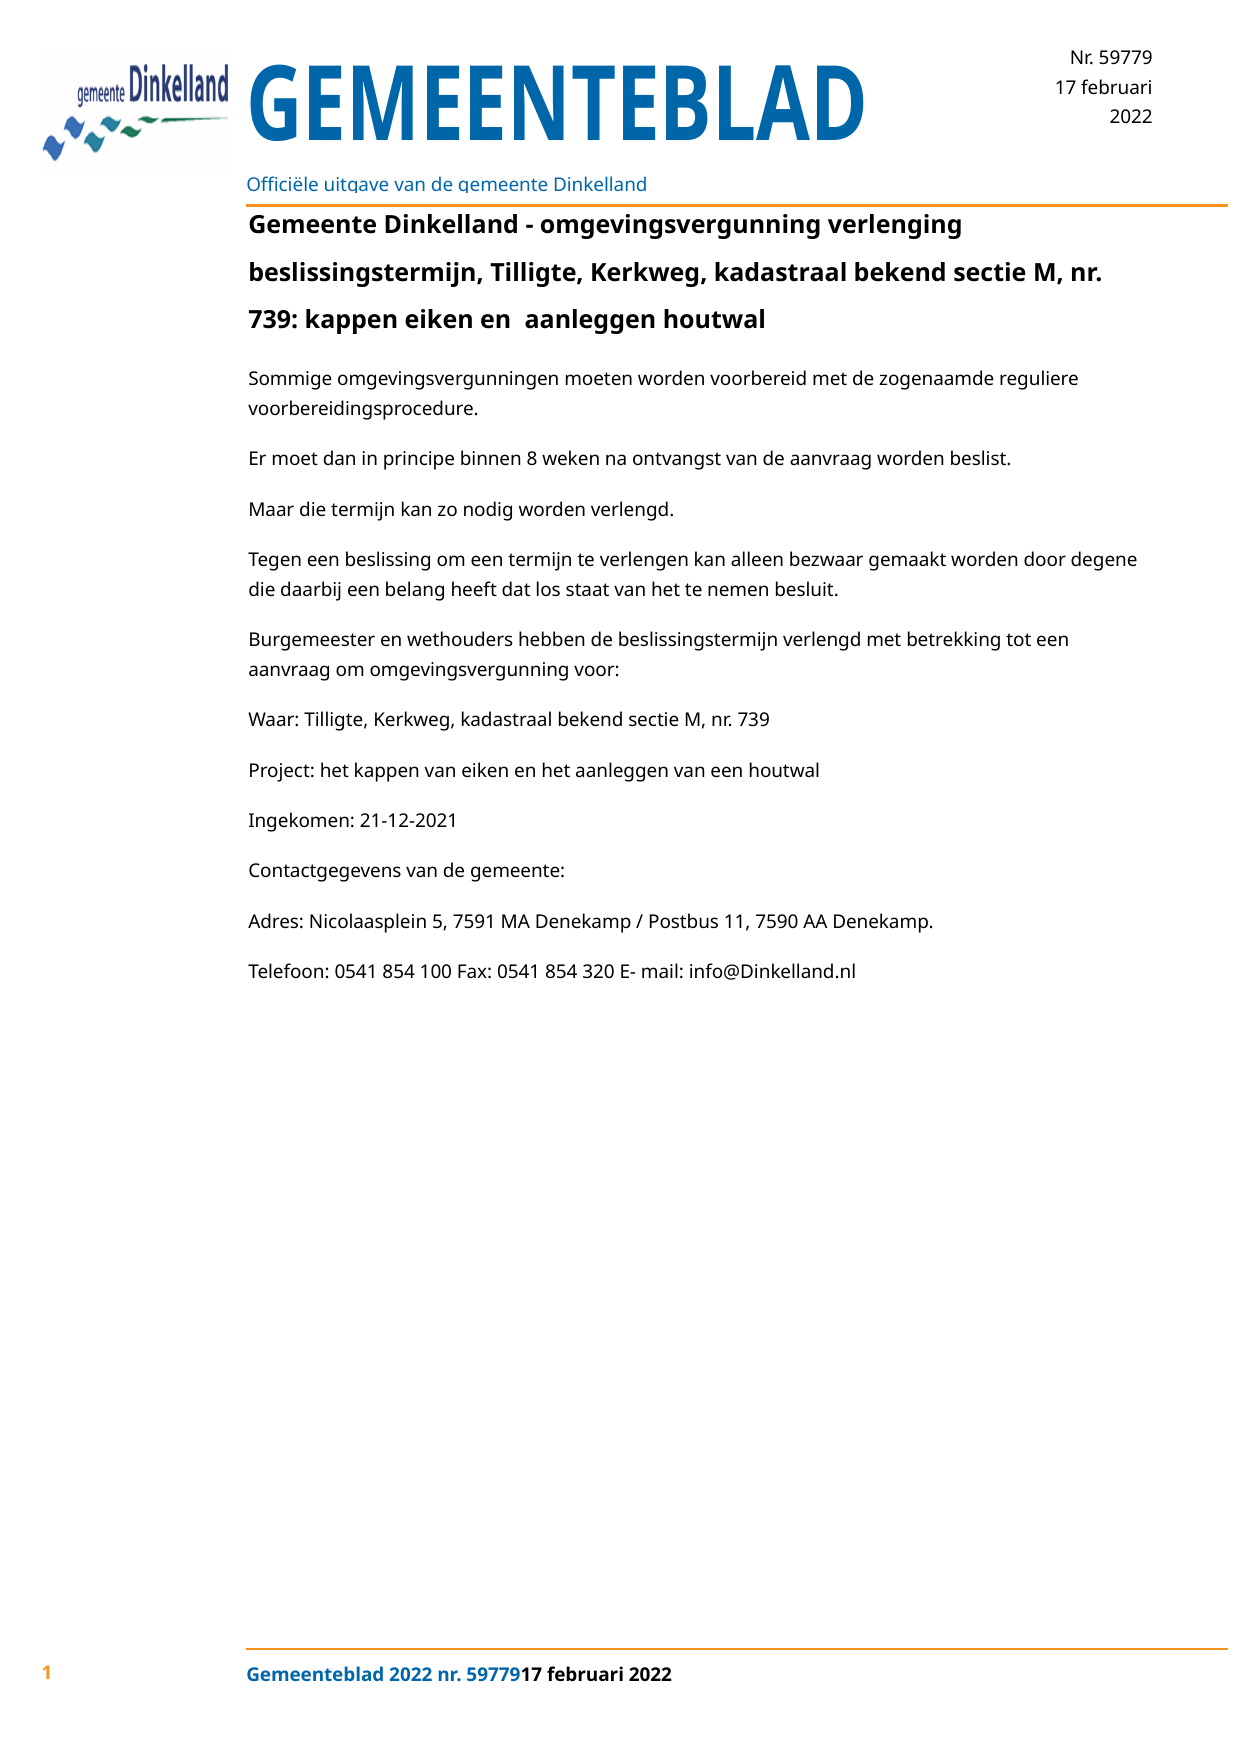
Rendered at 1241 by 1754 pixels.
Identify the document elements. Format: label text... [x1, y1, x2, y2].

text Ingekomen: 21-12-2021 [248, 807, 1152, 833]
text Gemeente Dinkelland - omgevingsvergunning verlenging beslissingstermijn, Tilligte, Kerkweg, kadastraal bekend sectie M, nr. 739: kappen eiken en aanleggen houtwal [248, 207, 1152, 336]
text Sommige omgevingsvergunningen moeten worden voorbereid met de zogenaamde reguliere voorbereidingsprocedure. [248, 366, 1152, 421]
text Burgemeester en wethouders hebben de beslissingstermijn verlengd met betrekking tot een aanvraag om omgevingsvergunning voor: [248, 626, 1152, 682]
text Adres: Nicolaasplein 5, 7591 MA Denekamp / Postbus 11, 7590 AA Denekamp. [248, 908, 1152, 934]
text Tegen een beslissing om een termijn te verlengen kan alleen bezwaar gemaakt worden door degene die daarbij een belang heeft dat los staat van het te nemen besluit. [248, 546, 1152, 602]
picture [41, 47, 231, 172]
text Telefoon: 0541 854 100 Fax: 0541 854 320 E- mail: info@Dinkelland.nl [248, 958, 1152, 984]
text Er moet dan in principe binnen 8 weken na ontvangst van de aanvraag worden beslist. [248, 446, 1152, 471]
text Project: het kappen van eiken en het aanleggen van een houtwal [248, 757, 1152, 782]
text Maar die termijn kan zo nodig worden verlengd. [248, 496, 1152, 522]
text Waar: Tilligte, Kerkweg, kadastraal bekend sectie M, nr. 739 [248, 706, 1152, 732]
text Contactgegevens van de gemeente: [248, 858, 1152, 883]
